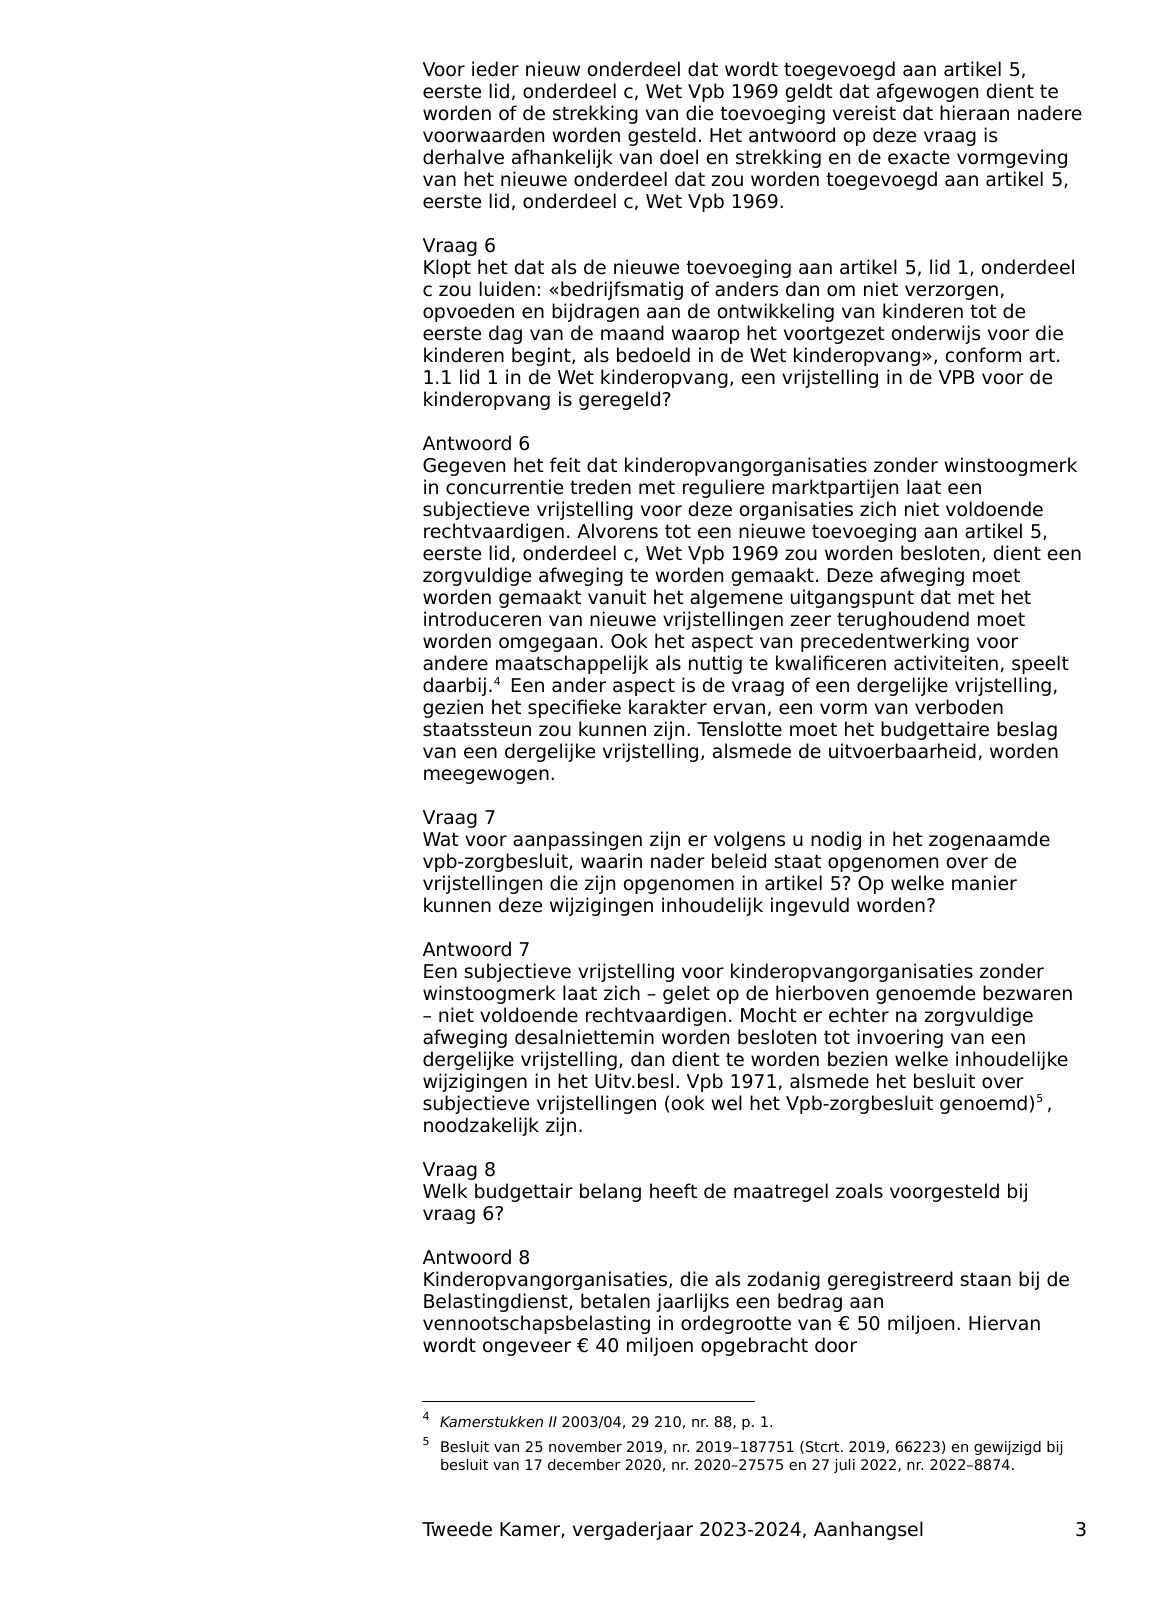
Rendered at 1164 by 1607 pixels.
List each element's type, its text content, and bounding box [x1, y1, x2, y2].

text Klopt het dat als de nieuwe toevoeging aan artikel 5, lid 1, onderdeel c zou luiden: «bedrijfsmatig of anders dan om niet verzorgen, opvoeden en bijdragen aan de ontwikkeling van kinderen tot de eerste dag van de maand waarop het voortgezet onderwijs voor die kinderen begint, als bedoeld in de Wet kinderopvang», conform art. 1.1 lid 1 in de Wet kinderopvang, een vrijstelling in de VPB voor de kinderopvang is geregeld? [422, 257, 1087, 411]
text Kamerstukken II 2003/04, 29 210, nr. 88, p. 1. [422, 1410, 1087, 1432]
text Antwoord 8 [422, 1247, 1087, 1269]
text Gegeven het feit dat kinderopvangorganisaties zonder winstoogmerk in concurrentie treden met reguliere marktpartijen laat een subjectieve vrijstelling voor deze organisaties zich niet voldoende rechtvaardigen. Alvorens tot een nieuwe toevoeging aan artikel 5, eerste lid, onderdeel c, Wet Vpb 1969 zou worden besloten, dient een zorgvuldige afweging te worden gemaakt. Deze afweging moet worden gemaakt vanuit het algemene uitgangspunt dat met het introduceren van nieuwe vrijstellingen zeer terughoudend moet worden omgegaan. Ook het aspect van precedentwerking voor andere maatschappelijk als nuttig te kwalificeren activiteiten, speelt daarbij. Een ander aspect is de vraag of een dergelijke vrijstelling, gezien het specifieke karakter ervan, een vorm van verboden staatssteun zou kunnen zijn. Tenslotte moet het budgettaire beslag van een dergelijke vrijstelling, alsmede de uitvoerbaarheid, worden meegewogen. [422, 455, 1087, 785]
text Een subjectieve vrijstelling voor kinderopvangorganisaties zonder winstoogmerk laat zich – gelet op de hierboven genoemde bezwaren – niet voldoende rechtvaardigen. Mocht er echter na zorgvuldige afweging desalniettemin worden besloten tot invoering van een dergelijke vrijstelling, dan dient te worden bezien welke inhoudelijke wijzigingen in het Uitv.besl. Vpb 1971, alsmede het besluit over subjectieve vrijstellingen (ook wel het Vpb-zorgbesluit genoemd), noodzakelijk zijn. [422, 961, 1087, 1137]
text Voor ieder nieuw onderdeel dat wordt toegevoegd aan artikel 5, eerste lid, onderdeel c, Wet Vpb 1969 geldt dat afgewogen dient te worden of de strekking van die toevoeging vereist dat hieraan nadere voorwaarden worden gesteld. Het antwoord op deze vraag is derhalve afhankelijk van doel en strekking en de exacte vormgeving van het nieuwe onderdeel dat zou worden toegevoegd aan artikel 5, eerste lid, onderdeel c, Wet Vpb 1969. [422, 59, 1087, 213]
text Welk budgettair belang heeft de maatregel zoals voorgesteld bij vraag 6? [422, 1181, 1087, 1225]
text Antwoord 7 [422, 939, 1087, 961]
text Vraag 7 [422, 807, 1087, 829]
text Vraag 8 [422, 1159, 1087, 1181]
text Kinderopvangorganisaties, die als zodanig geregistreerd staan bij de Belastingdienst, betalen jaarlijks een bedrag aan vennootschapsbelasting in ordegrootte van € 50 miljoen. Hiervan wordt ongeveer € 40 miljoen opgebracht door [422, 1269, 1087, 1357]
text Vraag 6 [422, 235, 1087, 257]
text Wat voor aanpassingen zijn er volgens u nodig in het zogenaamde vpb-zorgbesluit, waarin nader beleid staat opgenomen over de vrijstellingen die zijn opgenomen in artikel 5? Op welke manier kunnen deze wijzigingen inhoudelijk ingevuld worden? [422, 829, 1087, 917]
text Besluit van 25 november 2019, nr. 2019–187751 (Stcrt. 2019, 66223) en gewijzigd bij besluit van 17 december 2020, nr. 2020–27575 en 27 juli 2022, nr. 2022–8874. [422, 1435, 1087, 1474]
text Antwoord 6 [422, 433, 1087, 455]
